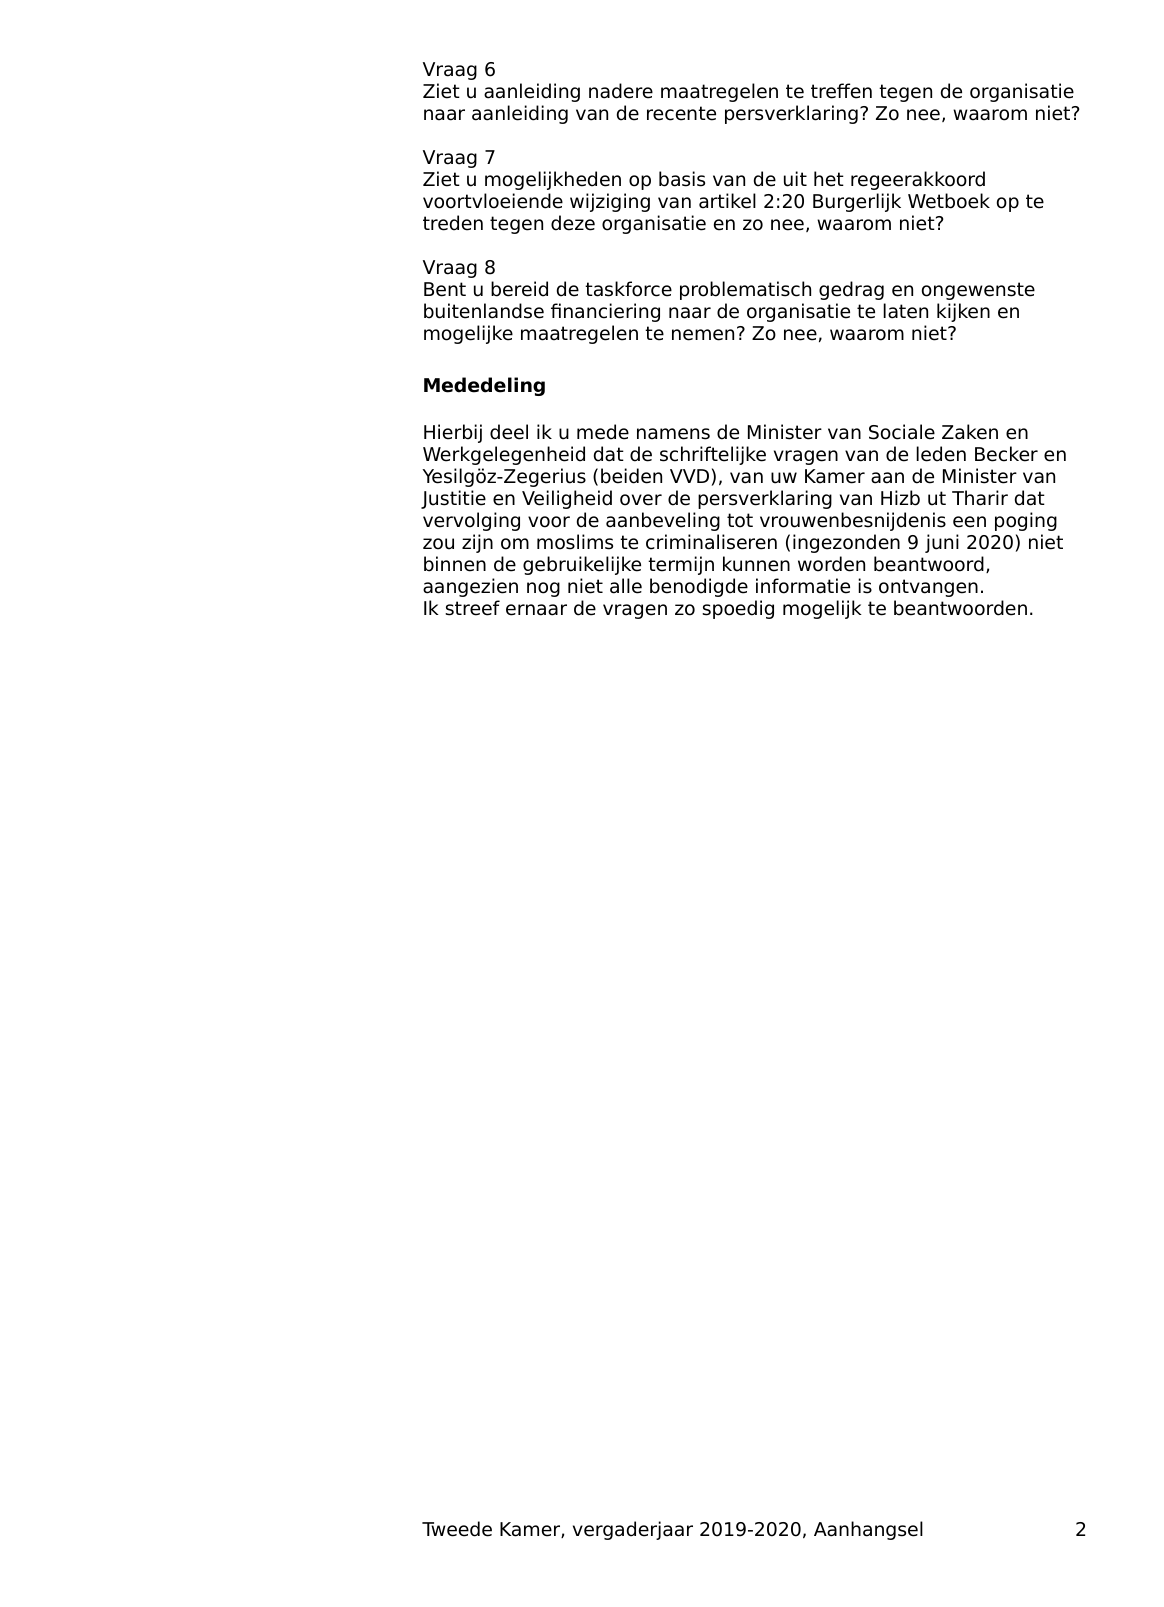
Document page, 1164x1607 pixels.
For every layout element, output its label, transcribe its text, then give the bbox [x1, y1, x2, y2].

text Ziet u aanleiding nadere maatregelen te treffen tegen de organisatie naar aanleiding van de recente persverklaring? Zo nee, waarom niet? [422, 81, 1087, 125]
text Hierbij deel ik u mede namens de Minister van Sociale Zaken en Werkgelegenheid dat de schriftelijke vragen van de leden Becker en Yesilgöz-Zegerius (beiden VVD), van uw Kamer aan de Minister van Justitie en Veiligheid over de persverklaring van Hizb ut Tharir dat vervolging voor de aanbeveling tot vrouwenbesnijdenis een poging zou zijn om moslims te criminaliseren (ingezonden 9 juni 2020) niet binnen de gebruikelijke termijn kunnen worden beantwoord, aangezien nog niet alle benodigde informatie is ontvangen. [422, 422, 1087, 598]
text Bent u bereid de taskforce problematisch gedrag en ongewenste buitenlandse financiering naar de organisatie te laten kijken en mogelijke maatregelen te nemen? Zo nee, waarom niet? [422, 279, 1087, 345]
text Vraag 8 [422, 257, 1087, 279]
text Ik streef ernaar de vragen zo spoedig mogelijk te beantwoorden. [422, 598, 1087, 620]
text Vraag 7 [422, 147, 1087, 169]
text Ziet u mogelijkheden op basis van de uit het regeerakkoord voortvloeiende wijziging van artikel 2:20 Burgerlijk Wetboek op te treden tegen deze organisatie en zo nee, waarom niet? [422, 169, 1087, 235]
subtitle Mededeling [422, 375, 1087, 397]
text Vraag 6 [422, 59, 1087, 81]
